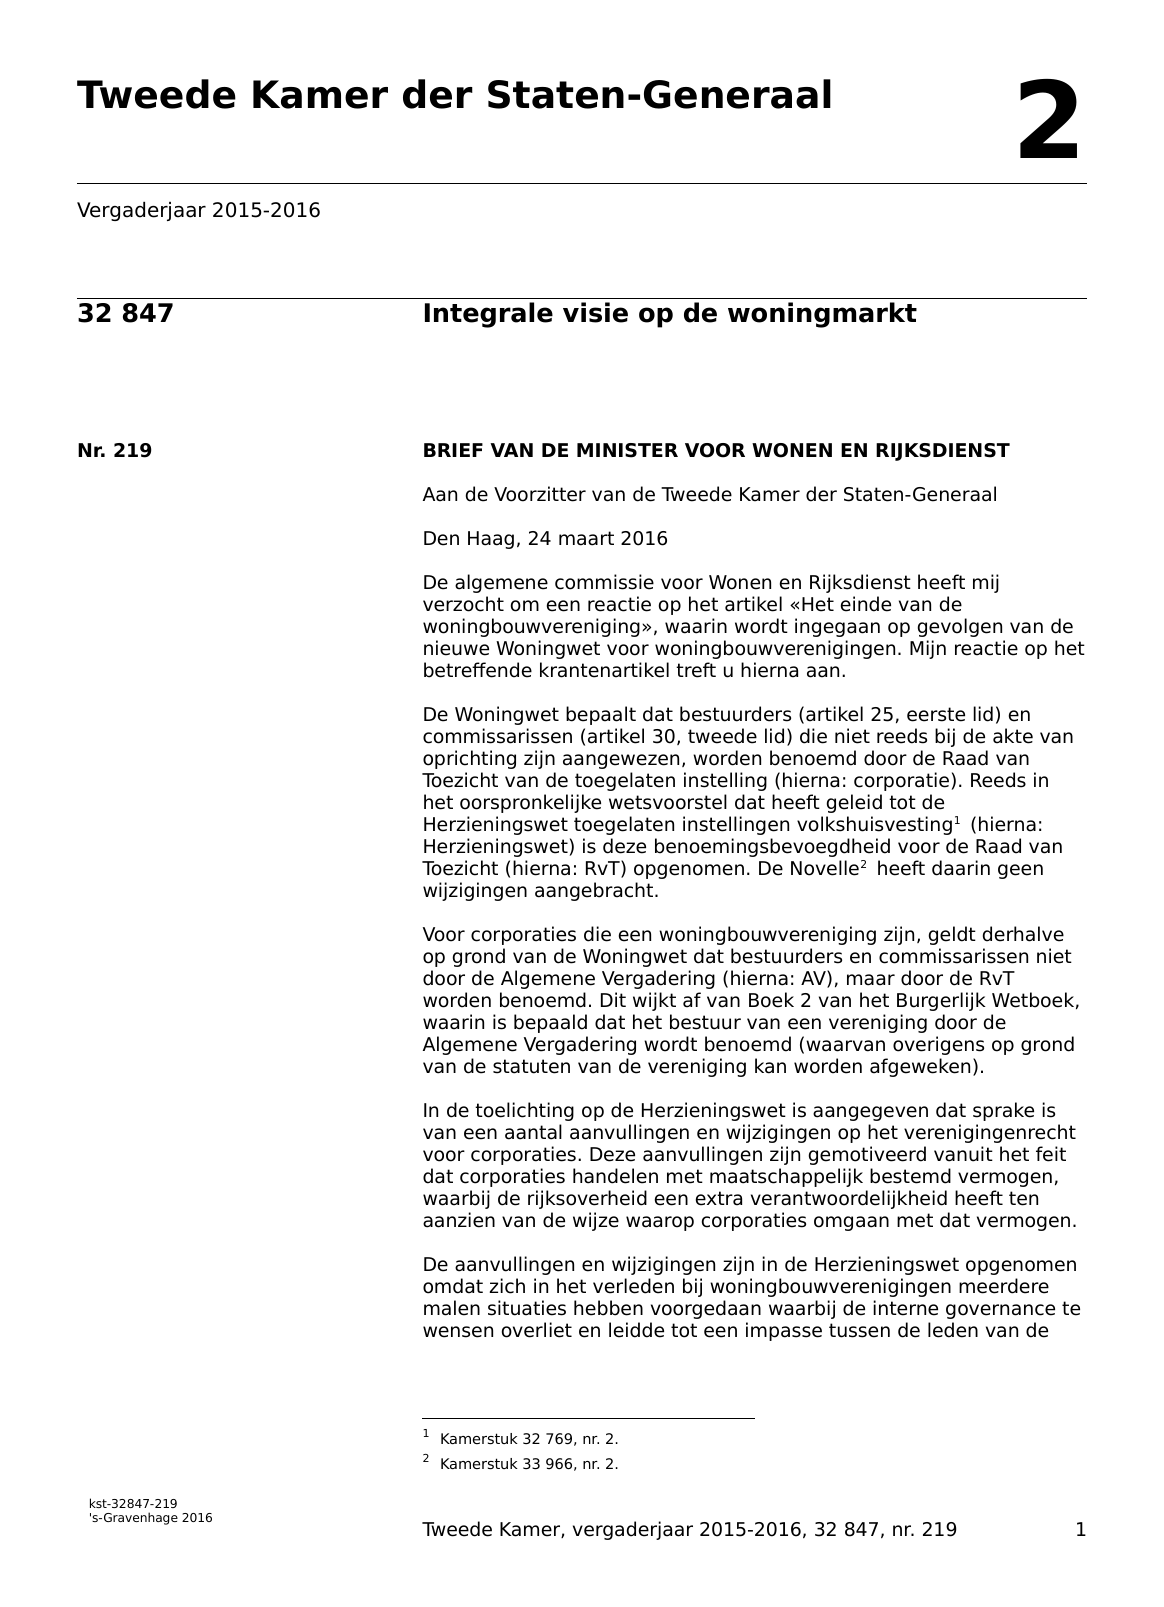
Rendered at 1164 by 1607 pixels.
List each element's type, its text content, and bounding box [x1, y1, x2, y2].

text Aan de Voorzitter van de Tweede Kamer der Staten-Generaal [422, 484, 1087, 506]
text Kamerstuk 32 769, nr. 2. [422, 1427, 1087, 1449]
text In de toelichting op de Herzieningswet is aangegeven dat sprake is van een aantal aanvullingen en wijzigingen op het verenigingenrecht voor corporaties. Deze aanvullingen zijn gemotiveerd vanuit het feit dat corporaties handelen met maatschappelijk bestemd vermogen, waarbij de rijksoverheid een extra verantwoordelijkheid heeft ten aanzien van de wijze waarop corporaties omgaan met dat vermogen. [422, 1100, 1087, 1232]
text De Woningwet bepaalt dat bestuurders (artikel 25, eerste lid) en commissarissen (artikel 30, tweede lid) die niet reeds bij de akte van oprichting zijn aangewezen, worden benoemd door de Raad van Toezicht van de toegelaten instelling (hierna: corporatie). Reeds in het oorspronkelijke wetsvoorstel dat heeft geleid tot de Herzieningswet toegelaten instellingen volkshuisvesting (hierna: Herzieningswet) is deze benoemingsbevoegdheid voor de Raad van Toezicht (hierna: RvT) opgenomen. De Novelle heeft daarin geen wijzigingen aangebracht. [422, 704, 1087, 902]
text Voor corporaties die een woningbouwvereniging zijn, geldt derhalve op grond van de Woningwet dat bestuurders en commissarissen niet door de Algemene Vergadering (hierna: AV), maar door de RvT worden benoemd. Dit wijkt af van Boek 2 van het Burgerlijk Wetboek, waarin is bepaald dat het bestuur van een vereniging door de Algemene Vergadering wordt benoemd (waarvan overigens op grond van de statuten van de vereniging kan worden afgeweken). [422, 924, 1087, 1078]
table_cell Vergaderjaar 2015-2016 [77, 184, 1087, 298]
text Kamerstuk 33 966, nr. 2. [422, 1452, 1087, 1474]
subtitle Nr. 219 BRIEF VAN DE MINISTER VOOR WONEN EN RIJKSDIENST [77, 440, 1087, 462]
text De algemene commissie voor Wonen en Rijksdienst heeft mij verzocht om een reactie op het artikel «Het einde van de woningbouwvereniging», waarin wordt ingegaan op gevolgen van de nieuwe Woningwet voor woningbouwverenigingen. Mijn reactie op het betreffende krantenartikel treft u hierna aan. [422, 572, 1087, 682]
subtitle 32 847 Integrale visie op de woningmarkt [77, 299, 1087, 329]
text De aanvullingen en wijzigingen zijn in de Herzieningswet opgenomen omdat zich in het verleden bij woningbouwverenigingen meerdere malen situaties hebben voorgedaan waarbij de interne governance te wensen overliet en leidde tot een impasse tussen de leden van de [422, 1254, 1087, 1342]
text Den Haag, 24 maart 2016 [422, 528, 1087, 550]
table_header 2 [886, 59, 1087, 183]
text 's-Gravenhage 2016 [88, 1511, 323, 1525]
table_header Tweede Kamer der Staten-Generaal [77, 59, 886, 183]
text kst-32847-219 [88, 1497, 323, 1511]
